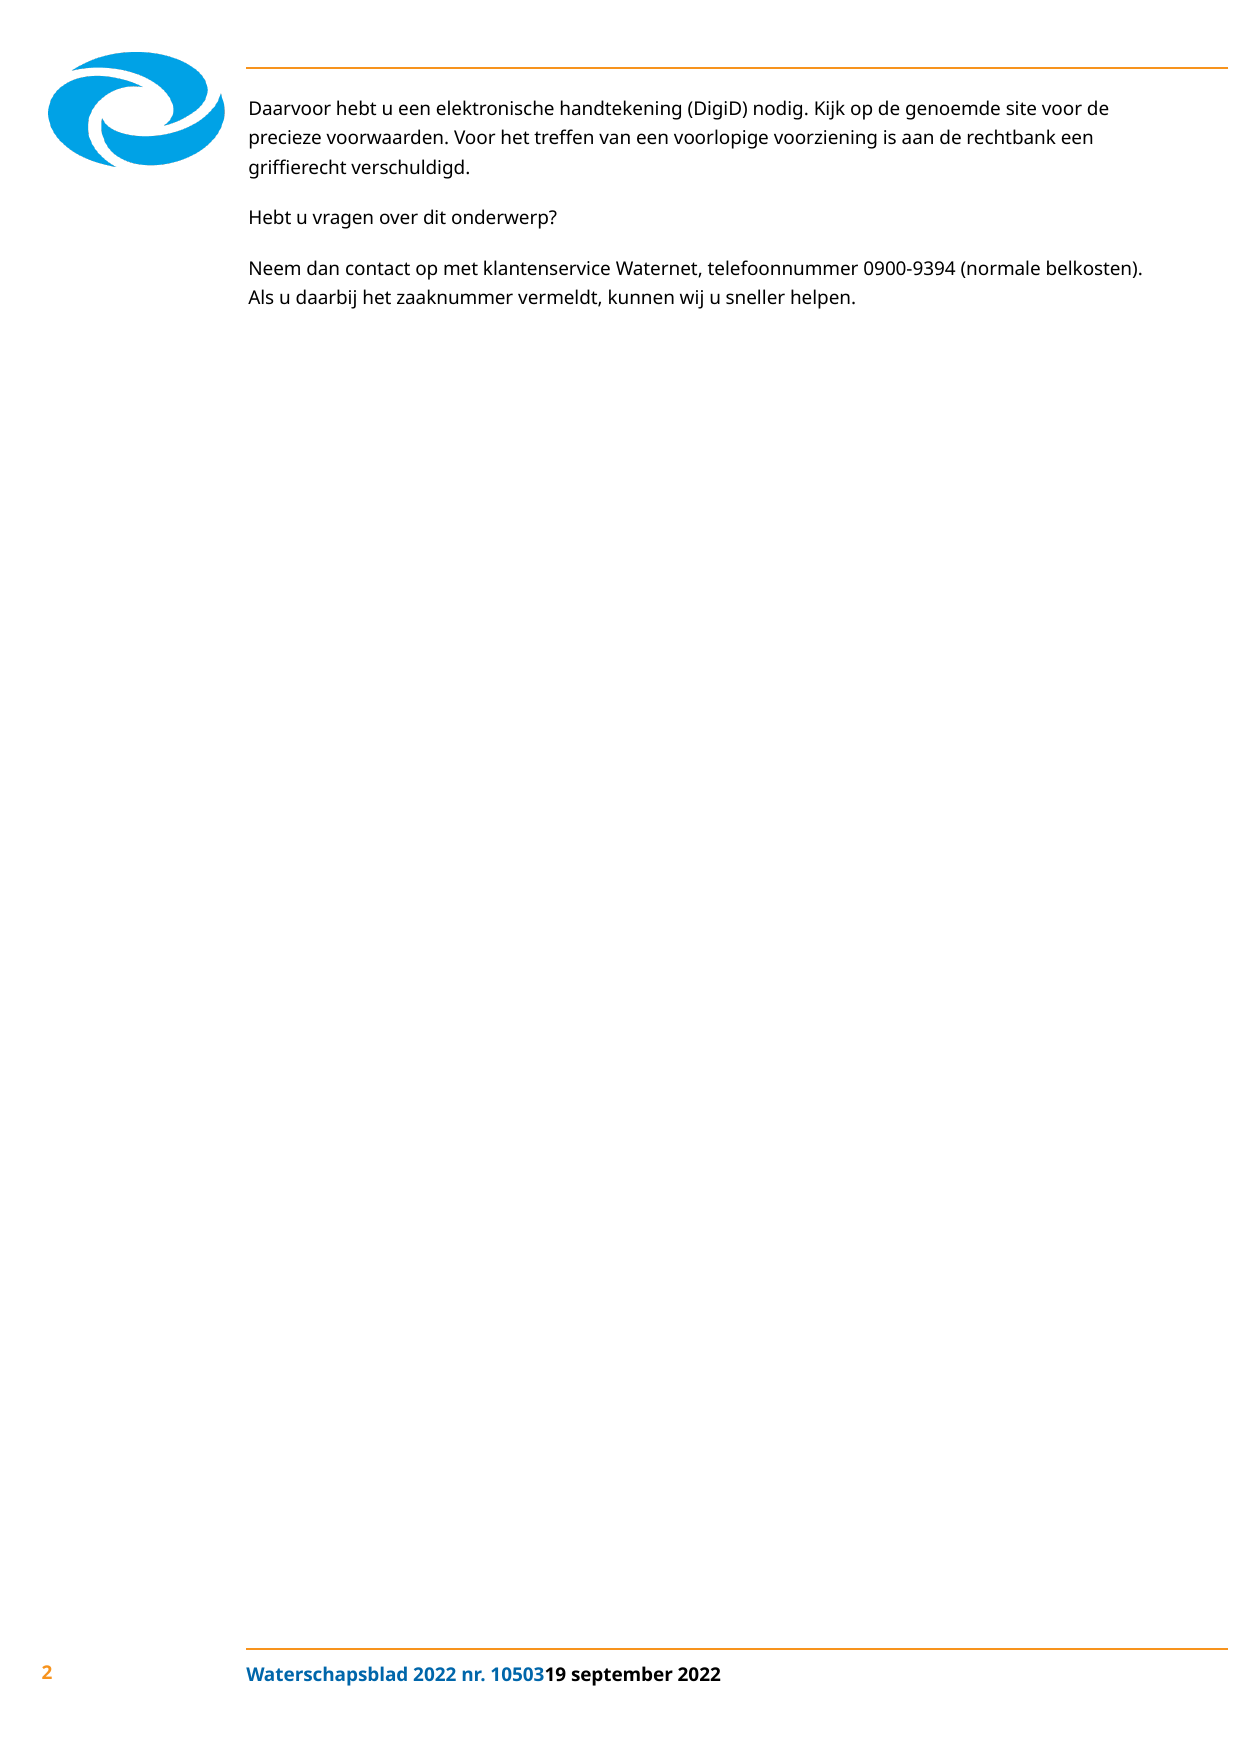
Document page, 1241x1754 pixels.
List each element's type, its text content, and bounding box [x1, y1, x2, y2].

text Neem dan contact op met klantenservice Waternet, telefoonnummer 0900-9394 (normale belkosten). Als u daarbij het zaaknummer vermeldt, kunnen wij u sneller helpen. [248, 255, 1152, 310]
text Hebt u vragen over dit onderwerp? [248, 204, 1152, 230]
text Daarvoor hebt u een elektronische handtekening (DigiD) nodig. Kijk op de genoemde site voor de precieze voorwaarden. Voor het treffen van een voorlopige voorziening is aan de rechtbank een griffierecht verschuldigd. [248, 95, 1152, 180]
picture [41, 47, 231, 172]
